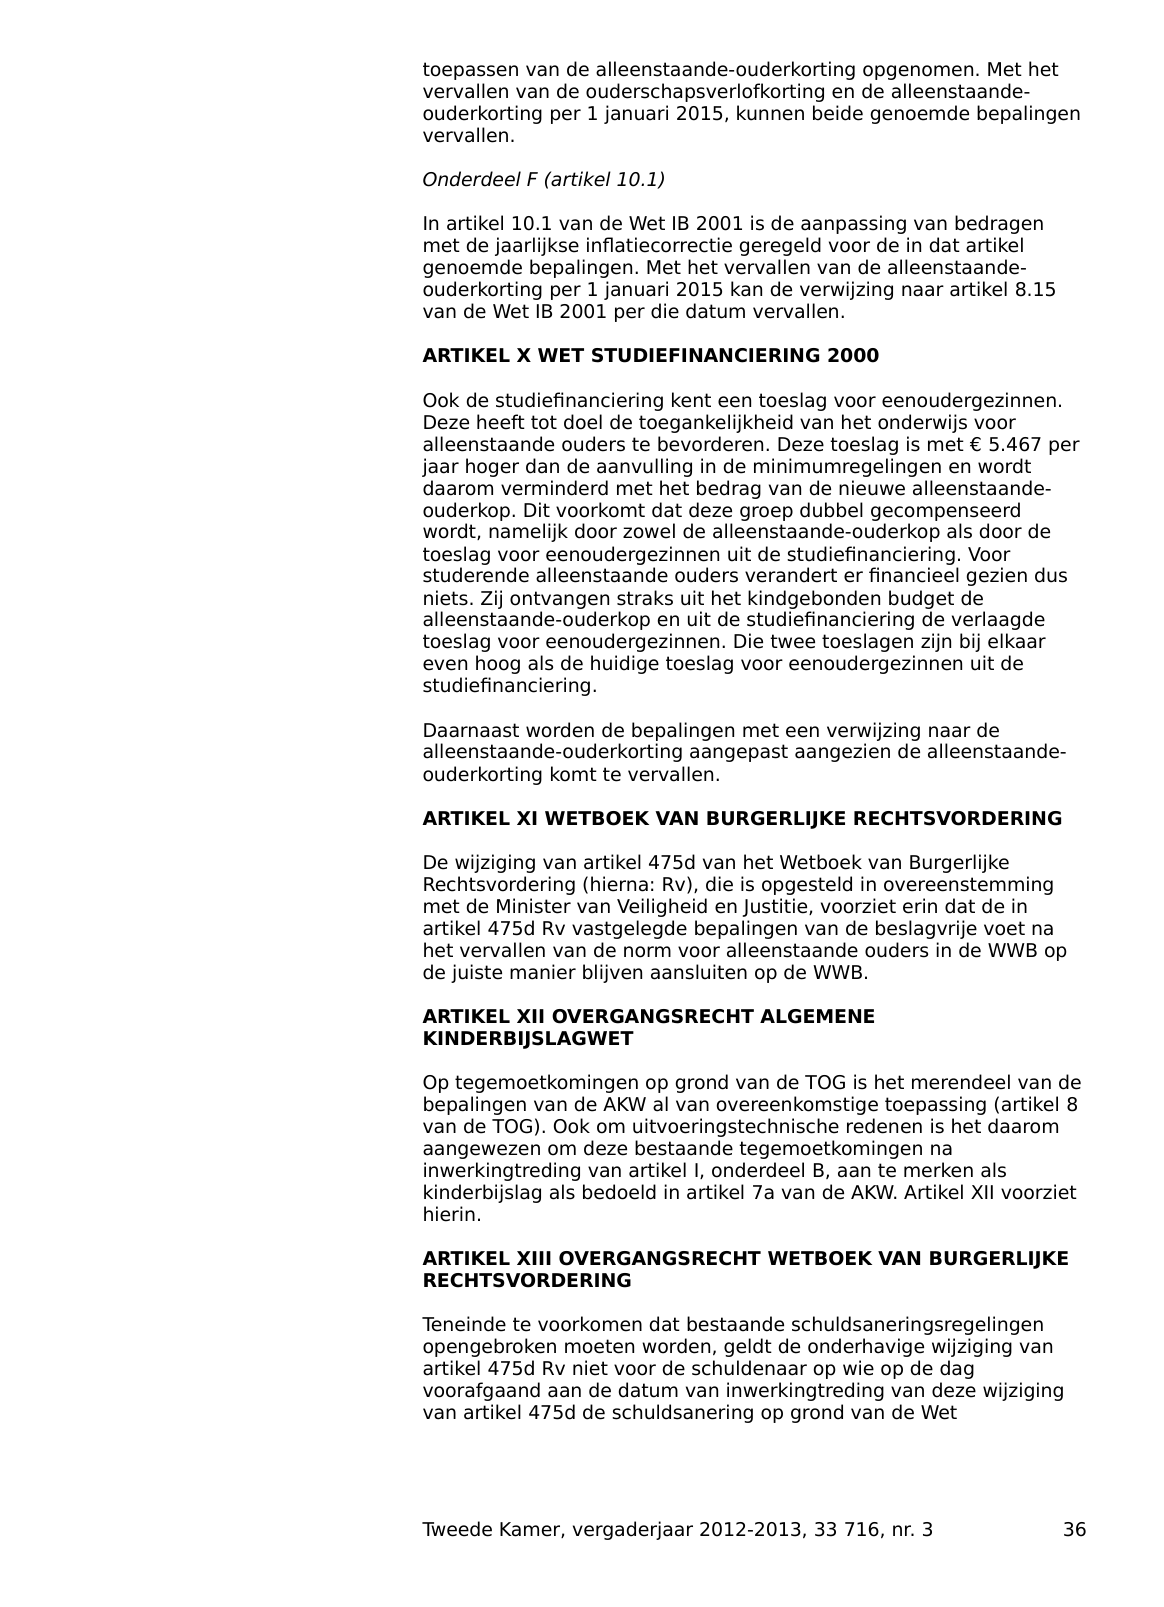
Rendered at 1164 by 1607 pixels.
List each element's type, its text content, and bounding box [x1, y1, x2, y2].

text Daarnaast worden de bepalingen met een verwijzing naar de alleenstaande-ouderkorting aangepast aangezien de alleenstaande-ouderkorting komt te vervallen. [422, 719, 1087, 785]
text toepassen van de alleenstaande-ouderkorting opgenomen. Met het vervallen van de ouderschapsverlofkorting en de alleenstaande-ouderkorting per 1 januari 2015, kunnen beide genoemde bepalingen vervallen. [422, 59, 1087, 147]
subtitle ARTIKEL X WET STUDIEFINANCIERING 2000 [422, 345, 1087, 367]
subtitle Onderdeel F (artikel 10.1) [422, 169, 1087, 191]
text In artikel 10.1 van de Wet IB 2001 is de aanpassing van bedragen met de jaarlijkse inflatiecorrectie geregeld voor de in dat artikel genoemde bepalingen. Met het vervallen van de alleenstaande-ouderkorting per 1 januari 2015 kan de verwijzing naar artikel 8.15 van de Wet IB 2001 per die datum vervallen. [422, 213, 1087, 323]
text Op tegemoetkomingen op grond van de TOG is het merendeel van de bepalingen van de AKW al van overeenkomstige toepassing (artikel 8 van de TOG). Ook om uitvoeringstechnische redenen is het daarom aangewezen om deze bestaande tegemoetkomingen na inwerkingtreding van artikel I, onderdeel B, aan te merken als kinderbijslag als bedoeld in artikel 7a van de AKW. Artikel XII voorziet hierin. [422, 1072, 1087, 1226]
text Ook de studiefinanciering kent een toeslag voor eenoudergezinnen. Deze heeft tot doel de toegankelijkheid van het onderwijs voor alleenstaande ouders te bevorderen. Deze toeslag is met € 5.467 per jaar hoger dan de aanvulling in de minimumregelingen en wordt daarom verminderd met het bedrag van de nieuwe alleenstaande-ouderkop. Dit voorkomt dat deze groep dubbel gecompenseerd wordt, namelijk door zowel de alleenstaande-ouderkop als door de toeslag voor eenoudergezinnen uit de studiefinanciering. Voor studerende alleenstaande ouders verandert er financieel gezien dus niets. Zij ontvangen straks uit het kindgebonden budget de alleenstaande-ouderkop en uit de studiefinanciering de verlaagde toeslag voor eenoudergezinnen. Die twee toeslagen zijn bij elkaar even hoog als de huidige toeslag voor eenoudergezinnen uit de studiefinanciering. [422, 389, 1087, 697]
text De wijziging van artikel 475d van het Wetboek van Burgerlijke Rechtsvordering (hierna: Rv), die is opgesteld in overeenstemming met de Minister van Veiligheid en Justitie, voorziet erin dat de in artikel 475d Rv vastgelegde bepalingen van de beslagvrije voet na het vervallen van de norm voor alleenstaande ouders in de WWB op de juiste manier blijven aansluiten op de WWB. [422, 852, 1087, 984]
subtitle ARTIKEL XII OVERGANGSRECHT ALGEMENE KINDERBIJSLAGWET [422, 1006, 1087, 1050]
subtitle ARTIKEL XI WETBOEK VAN BURGERLIJKE RECHTSVORDERING [422, 808, 1087, 829]
text Teneinde te voorkomen dat bestaande schuldsaneringsregelingen opengebroken moeten worden, geldt de onderhavige wijziging van artikel 475d Rv niet voor de schuldenaar op wie op de dag voorafgaand aan de datum van inwerkingtreding van deze wijziging van artikel 475d de schuldsanering op grond van de Wet [422, 1314, 1087, 1424]
subtitle ARTIKEL XIII OVERGANGSRECHT WETBOEK VAN BURGERLIJKE RECHTSVORDERING [422, 1248, 1087, 1292]
